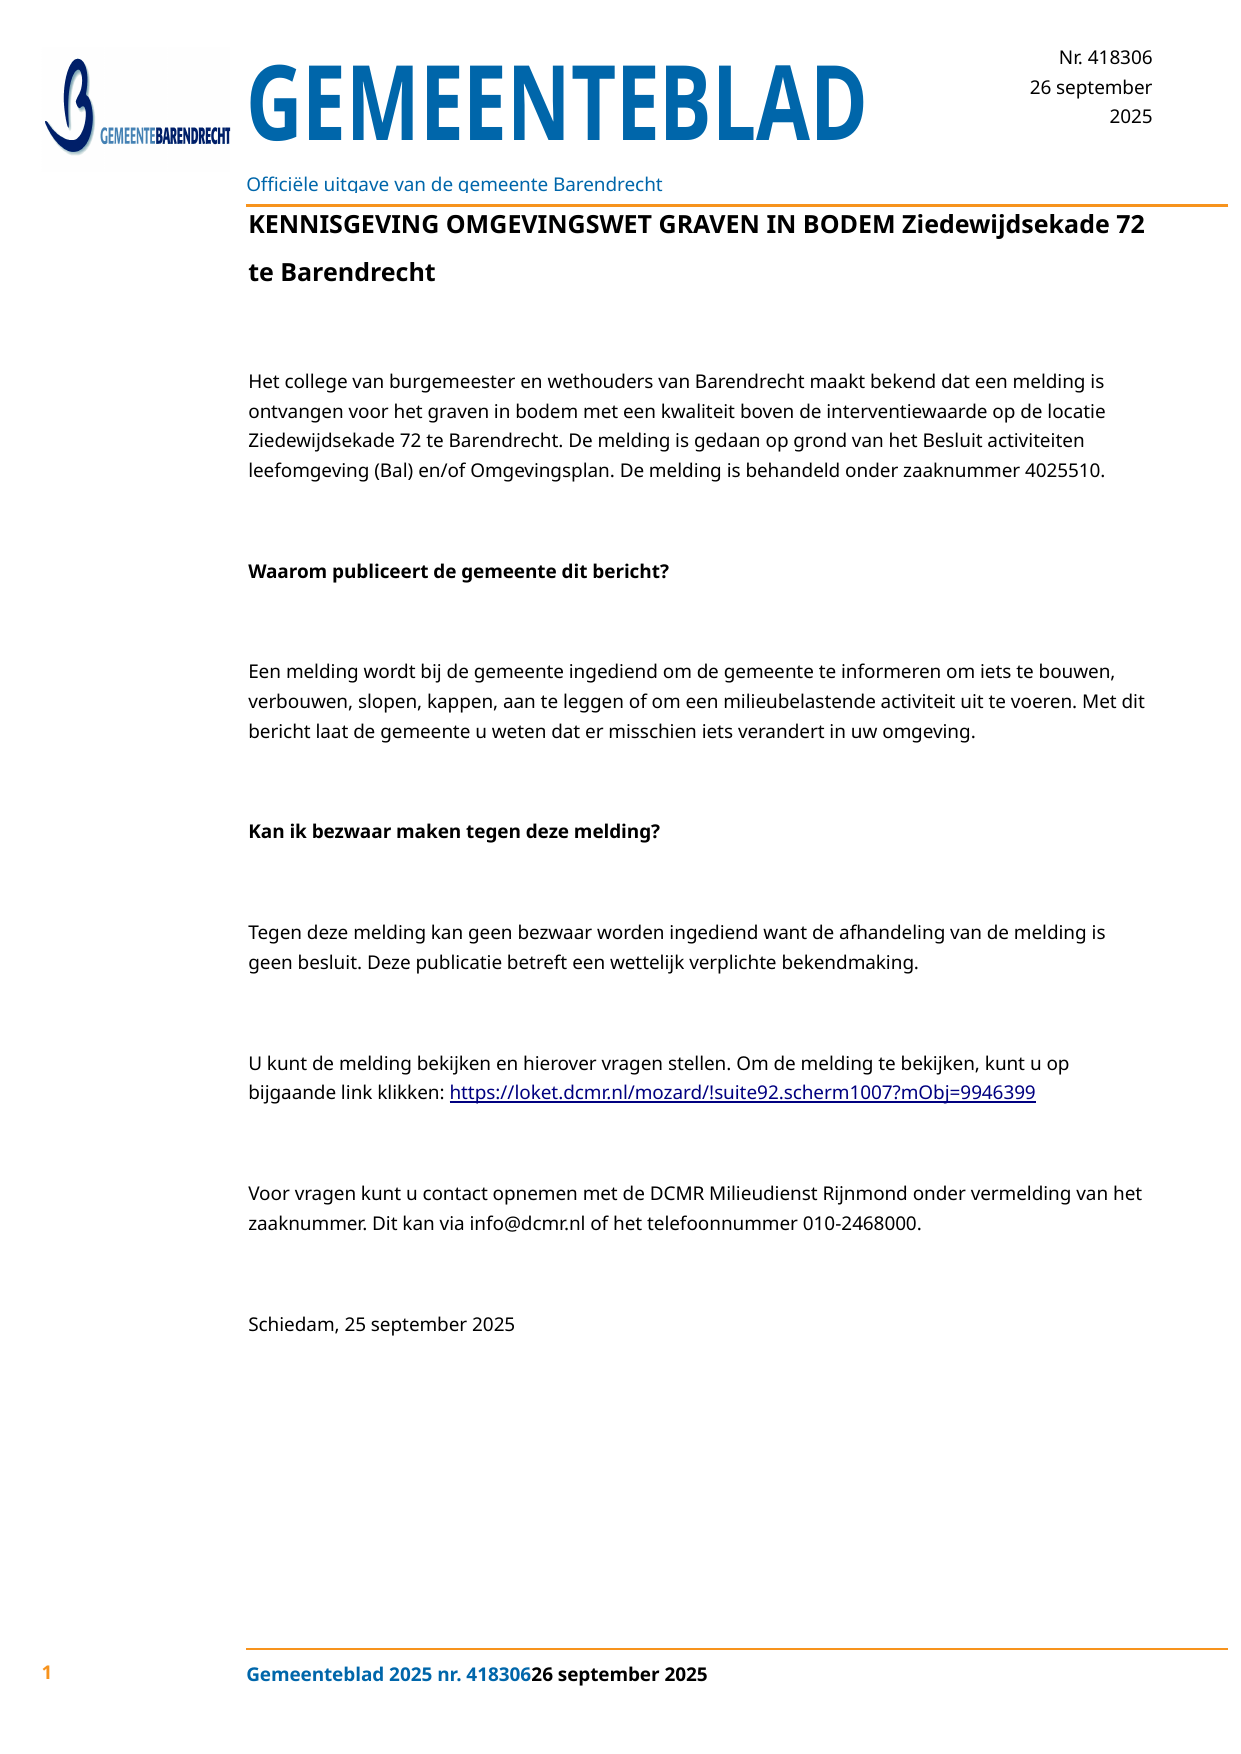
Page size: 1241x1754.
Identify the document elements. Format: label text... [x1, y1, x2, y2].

text U kunt de melding bekijken en hierover vragen stellen. Om de melding te bekijken, kunt u op bijgaande link klikken: https://loket.dcmr.nl/mozard/!suite92.scherm1007?mObj=9946399 [248, 1050, 1152, 1105]
text Waarom publiceert de gemeente dit bericht? [248, 558, 1152, 584]
text Schiedam, 25 september 2025 [248, 1311, 1152, 1337]
text Voor vragen kunt u contact opnemen met de DCMR Milieudienst Rijnmond onder vermelding van het zaaknummer. Dit kan via info@dcmr.nl of het telefoonnummer 010‑2468000. [248, 1180, 1152, 1236]
text Een melding wordt bij de gemeente ingediend om de gemeente te informeren om iets te bouwen, verbouwen, slopen, kappen, aan te leggen of om een milieubelastende activiteit uit te voeren. Met dit bericht laat de gemeente u weten dat er misschien iets verandert in uw omgeving. [248, 659, 1152, 744]
picture [41, 47, 231, 172]
text KENNISGEVING OMGEVINGSWET GRAVEN IN BODEM Ziedewijdsekade 72 te Barendrecht [248, 207, 1152, 288]
text Kan ik bezwaar maken tegen deze melding? [248, 819, 1152, 844]
text Tegen deze melding kan geen bezwaar worden ingediend want de afhandeling van de melding is geen besluit. Deze publicatie betreft een wettelijk verplichte bekendmaking. [248, 919, 1152, 975]
text Het college van burgemeester en wethouders van Barendrecht maakt bekend dat een melding is ontvangen voor het graven in bodem met een kwaliteit boven de interventiewaarde op de locatie Ziedewijdsekade 72 te Barendrecht. De melding is gedaan op grond van het Besluit activiteiten leefomgeving (Bal) en/of Omgevingsplan. De melding is behandeld onder zaaknummer 4025510. [248, 368, 1152, 483]
